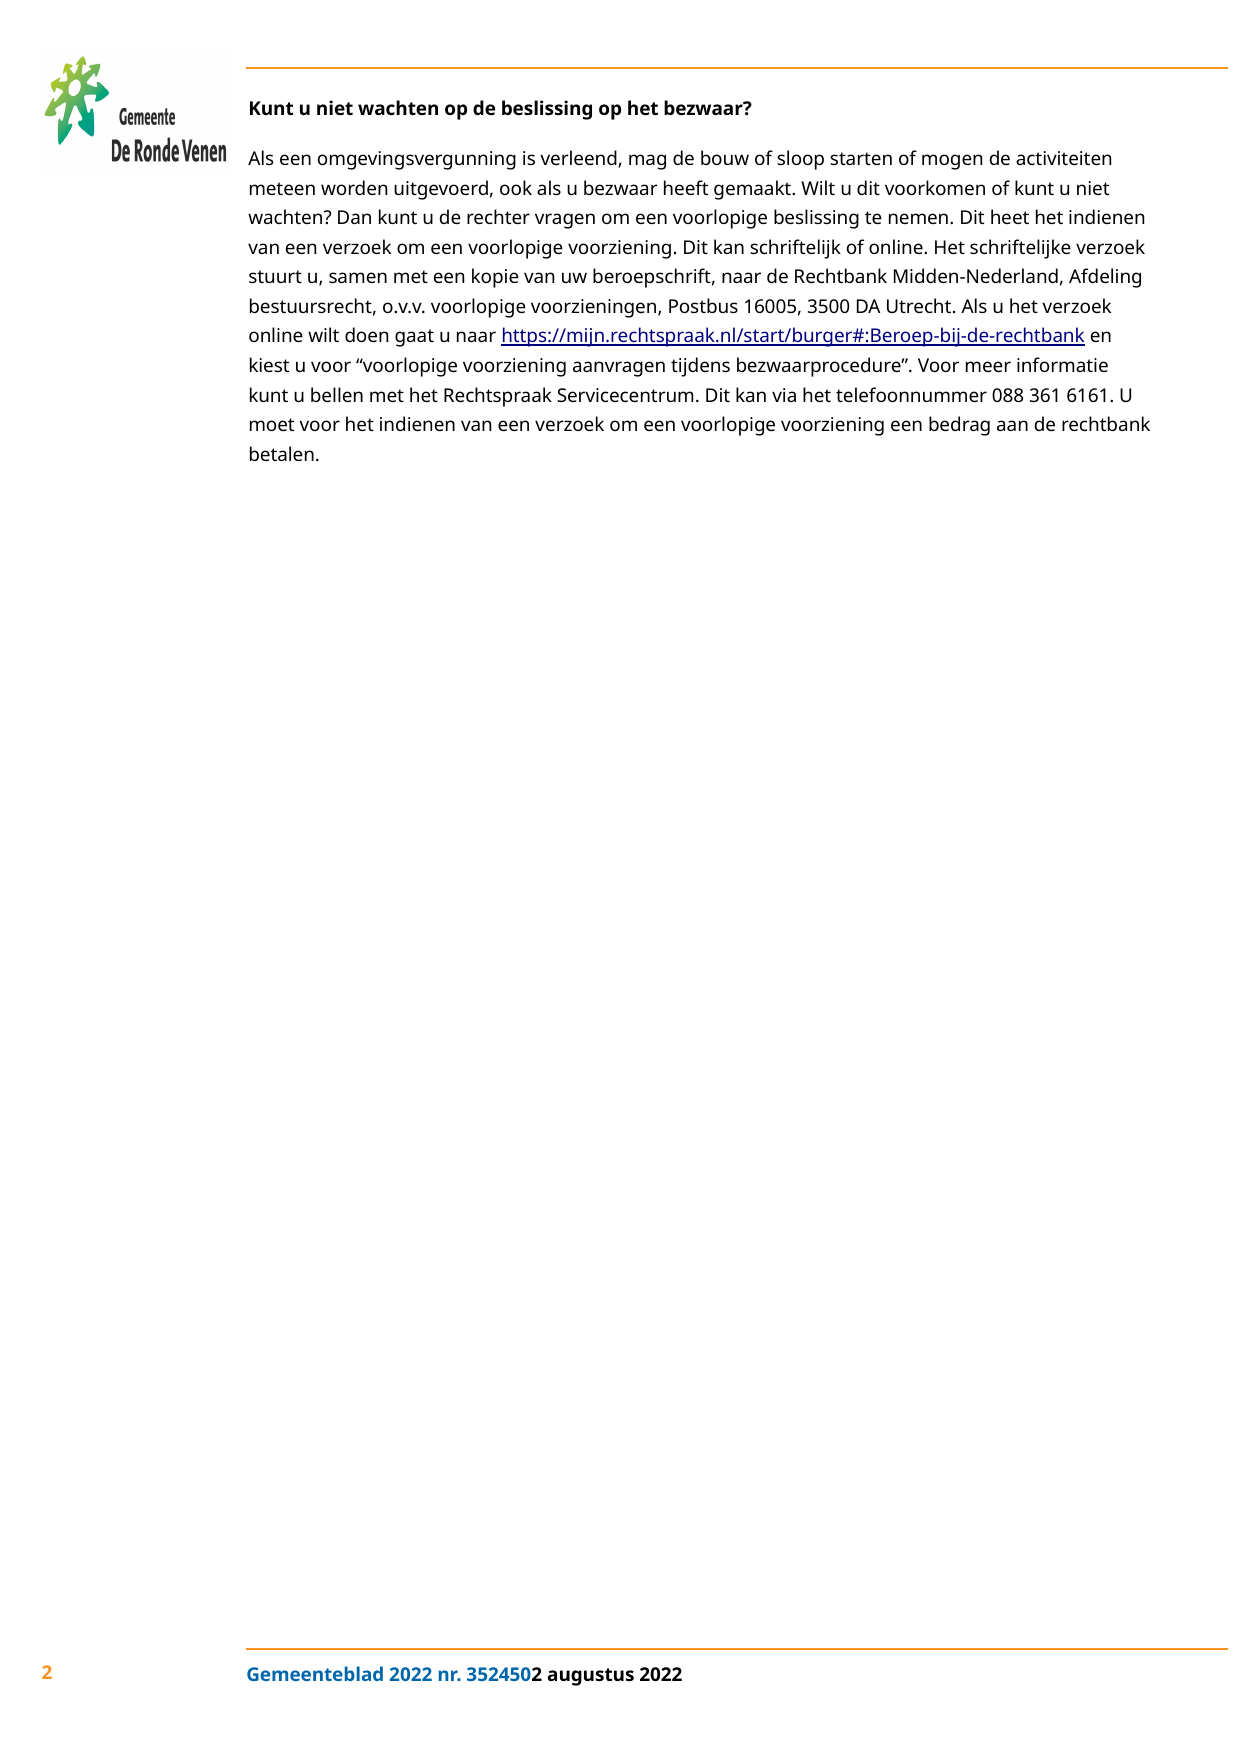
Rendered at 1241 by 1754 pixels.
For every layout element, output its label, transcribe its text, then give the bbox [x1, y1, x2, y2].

text Als een omgevingsvergunning is verleend, mag de bouw of sloop starten of mogen de activiteiten meteen worden uitgevoerd, ook als u bezwaar heeft gemaakt. Wilt u dit voorkomen of kunt u niet wachten? Dan kunt u de rechter vragen om een voorlopige beslissing te nemen. Dit heet het indienen van een verzoek om een voorlopige voorziening. Dit kan schriftelijk of online. Het schriftelijke verzoek stuurt u, samen met een kopie van uw beroepschrift, naar de Rechtbank Midden-Nederland, Afdeling bestuursrecht, o.v.v. voorlopige voorzieningen, Postbus 16005, 3500 DA Utrecht. Als u het verzoek online wilt doen gaat u naar https://mijn.rechtspraak.nl/start/burger#:Beroep-bij-de-rechtbank en kiest u voor “voorlopige voorziening aanvragen tijdens bezwaarprocedure”. Voor meer informatie kunt u bellen met het Rechtspraak Servicecentrum. Dit kan via het telefoonnummer 088 361 6161. U moet voor het indienen van een verzoek om een voorlopige voorziening een bedrag aan de rechtbank betalen. [248, 145, 1152, 467]
picture [41, 47, 231, 172]
text Kunt u niet wachten op de beslissing op het bezwaar? [248, 95, 1152, 121]
